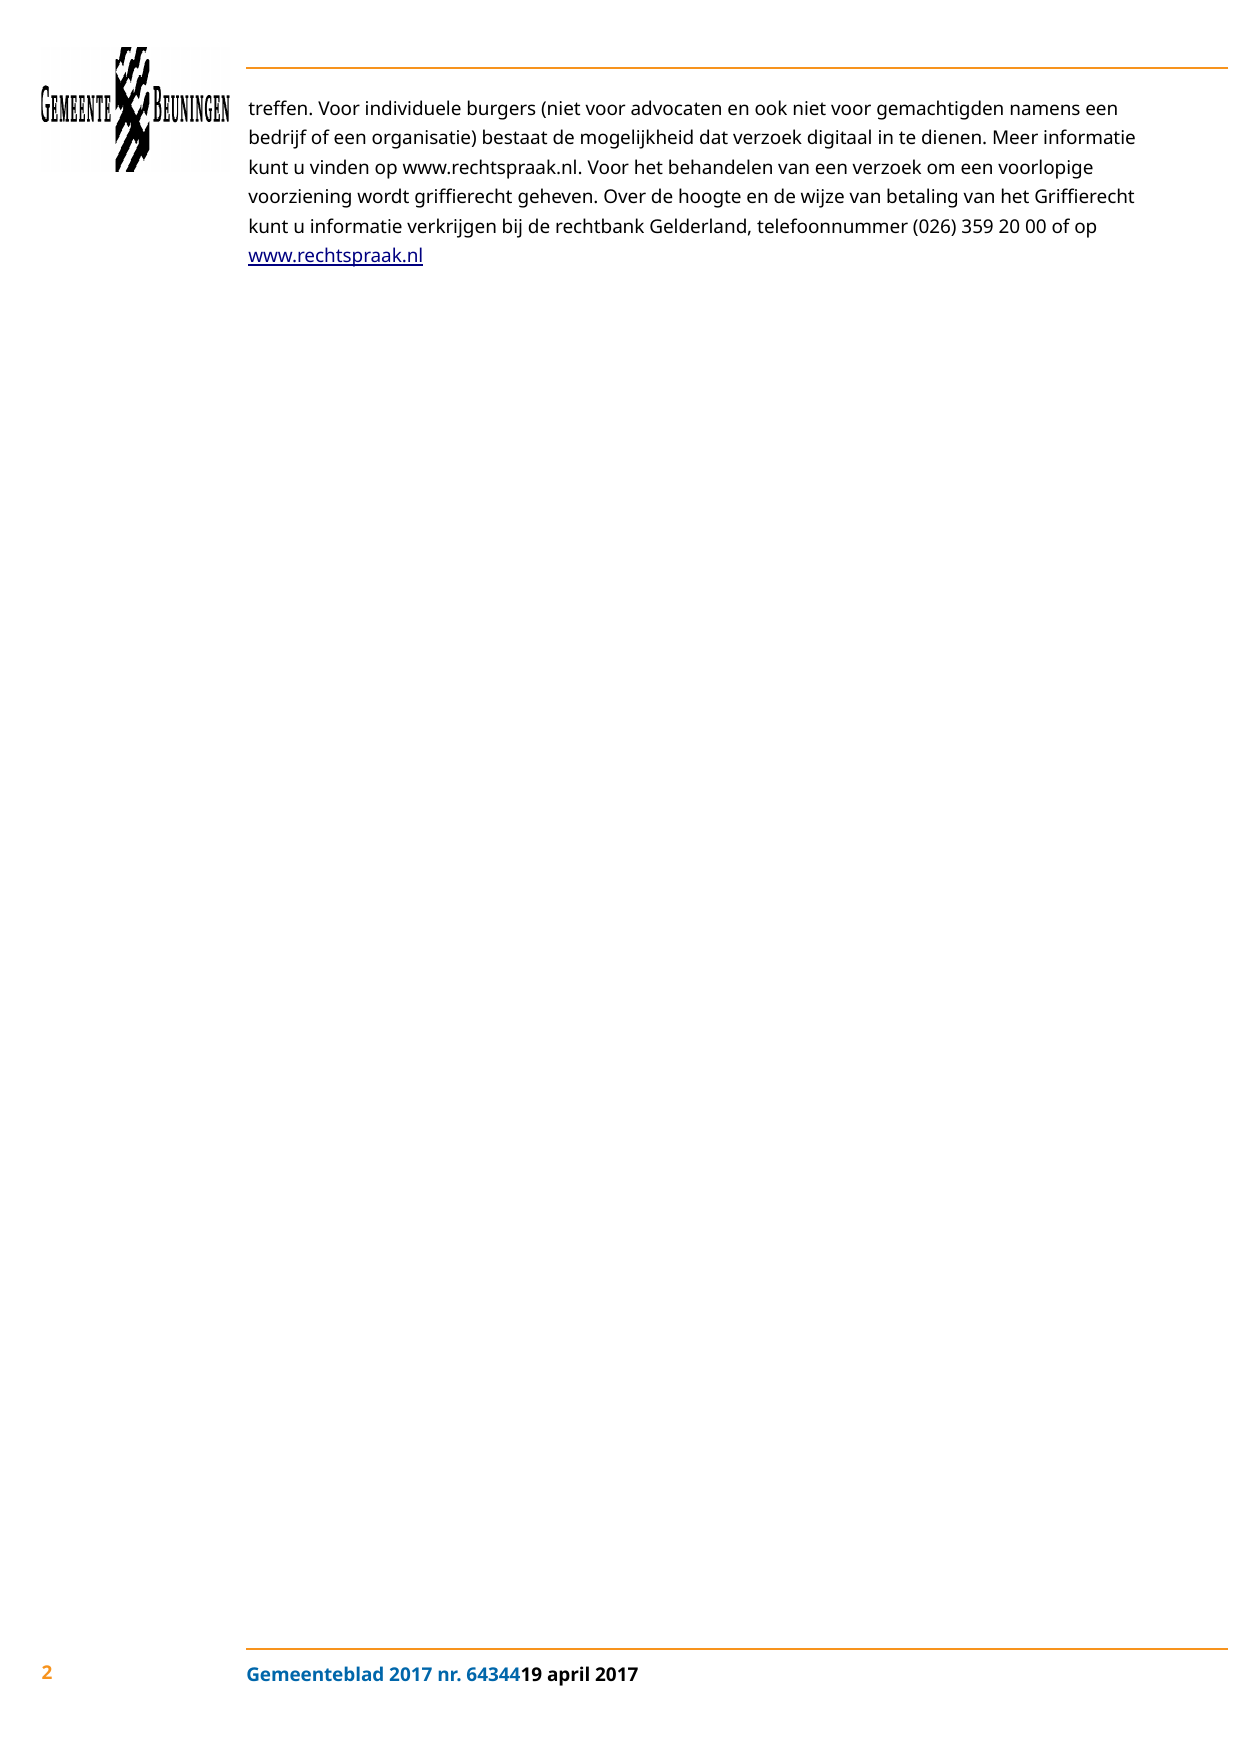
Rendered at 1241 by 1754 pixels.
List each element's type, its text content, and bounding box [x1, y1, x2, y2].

picture [41, 47, 231, 172]
text treffen. Voor individuele burgers (niet voor advocaten en ook niet voor gemachtigden namens een bedrijf of een organisatie) bestaat de mogelijkheid dat verzoek digitaal in te dienen. Meer informatie kunt u vinden op www.rechtspraak.nl. Voor het behandelen van een verzoek om een voorlopige voorziening wordt griffierecht geheven. Over de hoogte en de wijze van betaling van het Griffierecht kunt u informatie verkrijgen bij de rechtbank Gelderland, telefoonnummer (026) 359 20 00 of op www.rechtspraak.nl [248, 95, 1152, 268]
